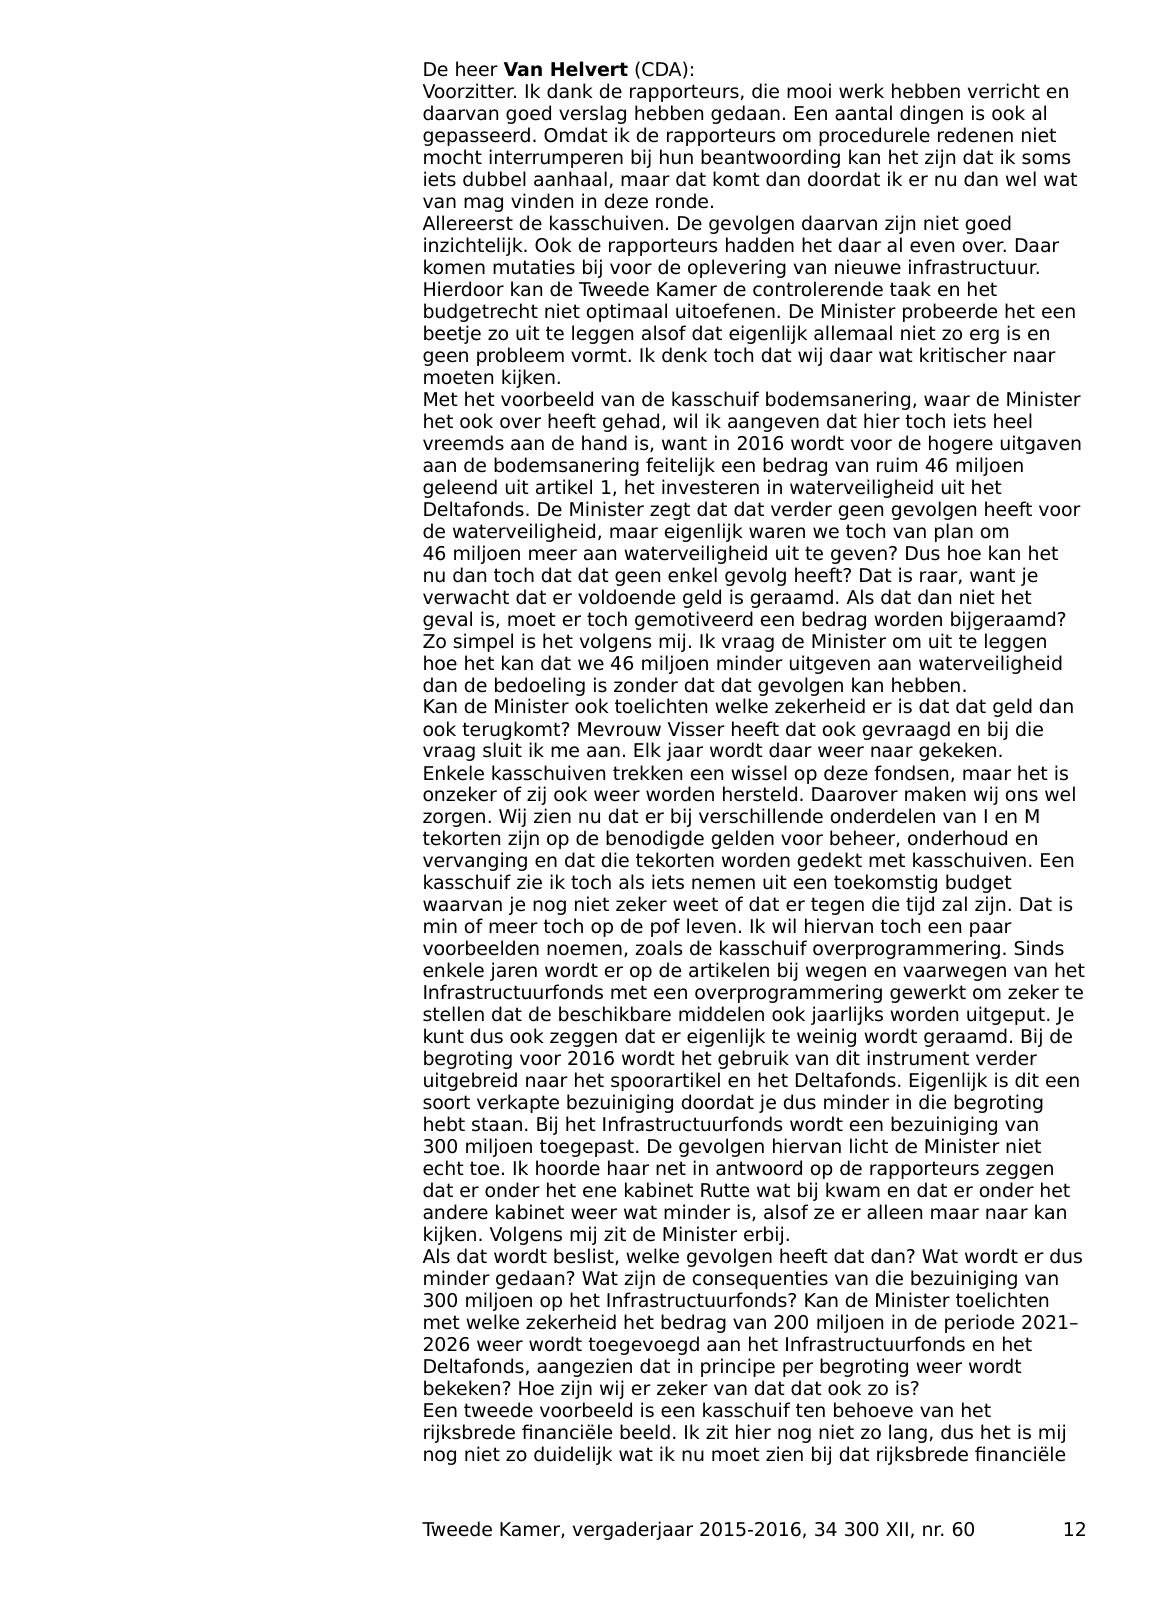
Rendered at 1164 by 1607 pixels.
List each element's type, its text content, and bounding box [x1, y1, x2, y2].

text Voorzitter. Ik dank de rapporteurs, die mooi werk hebben verricht en daarvan goed verslag hebben gedaan. Een aantal dingen is ook al gepasseerd. Omdat ik de rapporteurs om procedurele redenen niet mocht interrumperen bij hun beantwoording kan het zijn dat ik soms iets dubbel aanhaal, maar dat komt dan doordat ik er nu dan wel wat van mag vinden in deze ronde. [422, 81, 1087, 213]
text Met het voorbeeld van de kasschuif bodemsanering, waar de Minister het ook over heeft gehad, wil ik aangeven dat hier toch iets heel vreemds aan de hand is, want in 2016 wordt voor de hogere uitgaven aan de bodemsanering feitelijk een bedrag van ruim 46 miljoen geleend uit artikel 1, het investeren in waterveiligheid uit het Deltafonds. De Minister zegt dat dat verder geen gevolgen heeft voor de waterveiligheid, maar eigenlijk waren we toch van plan om 46 miljoen meer aan waterveiligheid uit te geven? Dus hoe kan het nu dan toch dat dat geen enkel gevolg heeft? Dat is raar, want je verwacht dat er voldoende geld is geraamd. Als dat dan niet het geval is, moet er toch gemotiveerd een bedrag worden bijgeraamd? Zo simpel is het volgens mij. Ik vraag de Minister om uit te leggen hoe het kan dat we 46 miljoen minder uitgeven aan waterveiligheid dan de bedoeling is zonder dat dat gevolgen kan hebben. [422, 389, 1087, 696]
text Als dat wordt beslist, welke gevolgen heeft dat dan? Wat wordt er dus minder gedaan? Wat zijn de consequenties van die bezuiniging van 300 miljoen op het Infrastructuurfonds? Kan de Minister toelichten met welke zekerheid het bedrag van 200 miljoen in de periode 2021–2026 weer wordt toegevoegd aan het Infrastructuurfonds en het Deltafonds, aangezien dat in principe per begroting weer wordt bekeken? Hoe zijn wij er zeker van dat dat ook zo is? [422, 1246, 1087, 1400]
text Kan de Minister ook toelichten welke zekerheid er is dat dat geld dan ook terugkomt? Mevrouw Visser heeft dat ook gevraagd en bij die vraag sluit ik me aan. Elk jaar wordt daar weer naar gekeken. [422, 696, 1087, 762]
text De heer Van Helvert (CDA): [422, 59, 1087, 81]
text Een tweede voorbeeld is een kasschuif ten behoeve van het rijksbrede financiële beeld. Ik zit hier nog niet zo lang, dus het is mij nog niet zo duidelijk wat ik nu moet zien bij dat rijksbrede financiële [422, 1400, 1087, 1466]
text Enkele kasschuiven trekken een wissel op deze fondsen, maar het is onzeker of zij ook weer worden hersteld. Daarover maken wij ons wel zorgen. Wij zien nu dat er bij verschillende onderdelen van I en M tekorten zijn op de benodigde gelden voor beheer, onderhoud en vervanging en dat die tekorten worden gedekt met kasschuiven. Een kasschuif zie ik toch als iets nemen uit een toekomstig budget waarvan je nog niet zeker weet of dat er tegen die tijd zal zijn. Dat is min of meer toch op de pof leven. Ik wil hiervan toch een paar voorbeelden noemen, zoals de kasschuif overprogrammering. Sinds enkele jaren wordt er op de artikelen bij wegen en vaarwegen van het Infrastructuurfonds met een overprogrammering gewerkt om zeker te stellen dat de beschikbare middelen ook jaarlijks worden uitgeput. Je kunt dus ook zeggen dat er eigenlijk te weinig wordt geraamd. Bij de begroting voor 2016 wordt het gebruik van dit instrument verder uitgebreid naar het spoorartikel en het Deltafonds. Eigenlijk is dit een soort verkapte bezuiniging doordat je dus minder in die begroting hebt staan. Bij het Infrastructuurfonds wordt een bezuiniging van 300 miljoen toegepast. De gevolgen hiervan licht de Minister niet echt toe. Ik hoorde haar net in antwoord op de rapporteurs zeggen dat er onder het ene kabinet Rutte wat bij kwam en dat er onder het andere kabinet weer wat minder is, alsof ze er alleen maar naar kan kijken. Volgens mij zit de Minister erbij. [422, 762, 1087, 1246]
text Allereerst de kasschuiven. De gevolgen daarvan zijn niet goed inzichtelijk. Ook de rapporteurs hadden het daar al even over. Daar komen mutaties bij voor de oplevering van nieuwe infrastructuur. Hierdoor kan de Tweede Kamer de controlerende taak en het budgetrecht niet optimaal uitoefenen. De Minister probeerde het een beetje zo uit te leggen alsof dat eigenlijk allemaal niet zo erg is en geen probleem vormt. Ik denk toch dat wij daar wat kritischer naar moeten kijken. [422, 213, 1087, 389]
